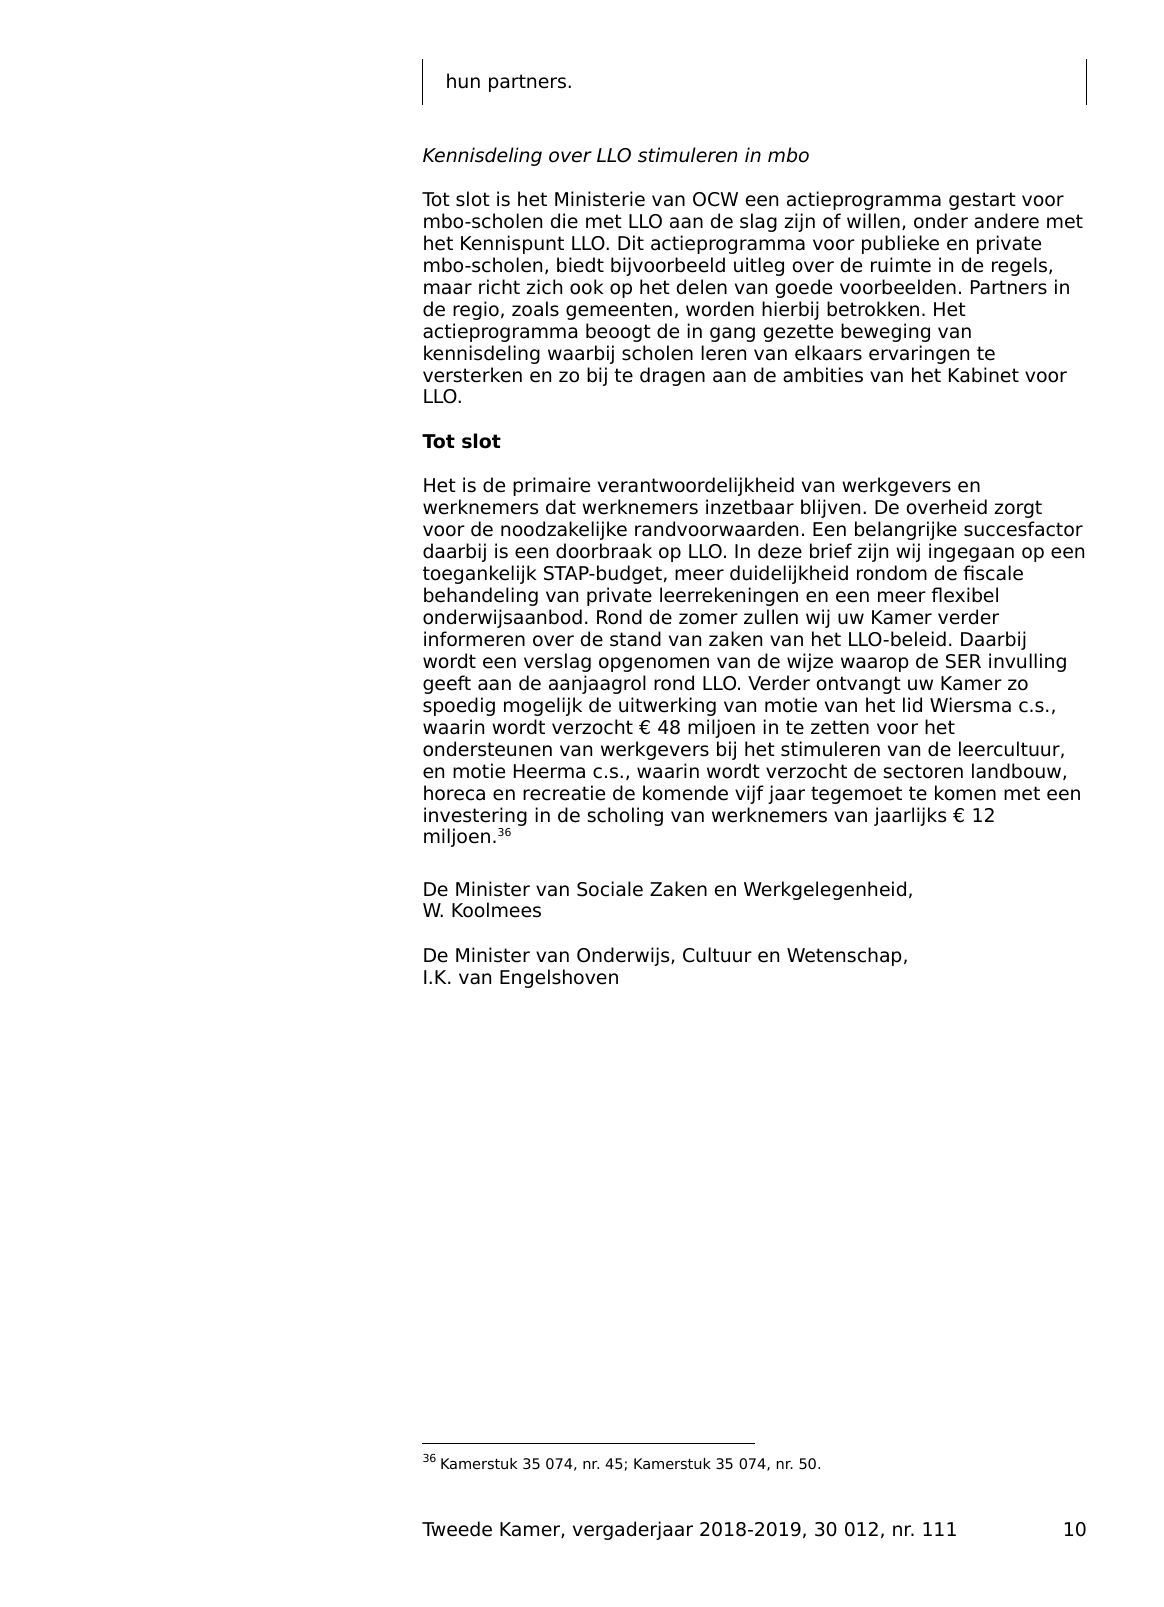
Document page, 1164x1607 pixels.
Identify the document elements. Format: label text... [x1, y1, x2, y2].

text Het is de primaire verantwoordelijkheid van werkgevers en werknemers dat werknemers inzetbaar blijven. De overheid zorgt voor de noodzakelijke randvoorwaarden. Een belangrijke succesfactor daarbij is een doorbraak op LLO. In deze brief zijn wij ingegaan op een toegankelijk STAP-budget, meer duidelijkheid rondom de fiscale behandeling van private leerrekeningen en een meer flexibel onderwijsaanbod. Rond de zomer zullen wij uw Kamer verder informeren over de stand van zaken van het LLO-beleid. Daarbij wordt een verslag opgenomen van de wijze waarop de SER invulling geeft aan de aanjaagrol rond LLO. Verder ontvangt uw Kamer zo spoedig mogelijk de uitwerking van motie van het lid Wiersma c.s., waarin wordt verzocht € 48 miljoen in te zetten voor het ondersteunen van werkgevers bij het stimuleren van de leercultuur, en motie Heerma c.s., waarin wordt verzocht de sectoren landbouw, horeca en recreatie de komende vijf jaar tegemoet te komen met een investering in de scholing van werknemers van jaarlijks € 12 miljoen. [422, 475, 1087, 848]
subtitle Kennisdeling over LLO stimuleren in mbo [422, 144, 1087, 166]
subtitle Tot slot [422, 431, 1087, 453]
text De Minister van Sociale Zaken en Werkgelegenheid, W. Koolmees [422, 878, 1087, 922]
table_header hun partners. [423, 59, 1086, 104]
text Tot slot is het Ministerie van OCW een actieprogramma gestart voor mbo-scholen die met LLO aan de slag zijn of willen, onder andere met het Kennispunt LLO. Dit actieprogramma voor publieke en private mbo-scholen, biedt bijvoorbeeld uitleg over de ruimte in de regels, maar richt zich ook op het delen van goede voorbeelden. Partners in de regio, zoals gemeenten, worden hierbij betrokken. Het actieprogramma beoogt de in gang gezette beweging van kennisdeling waarbij scholen leren van elkaars ervaringen te versterken en zo bij te dragen aan de ambities van het Kabinet voor LLO. [422, 189, 1087, 408]
text Kamerstuk 35 074, nr. 45; Kamerstuk 35 074, nr. 50. [422, 1452, 1087, 1474]
text De Minister van Onderwijs, Cultuur en Wetenschap, I.K. van Engelshoven [422, 944, 1087, 988]
